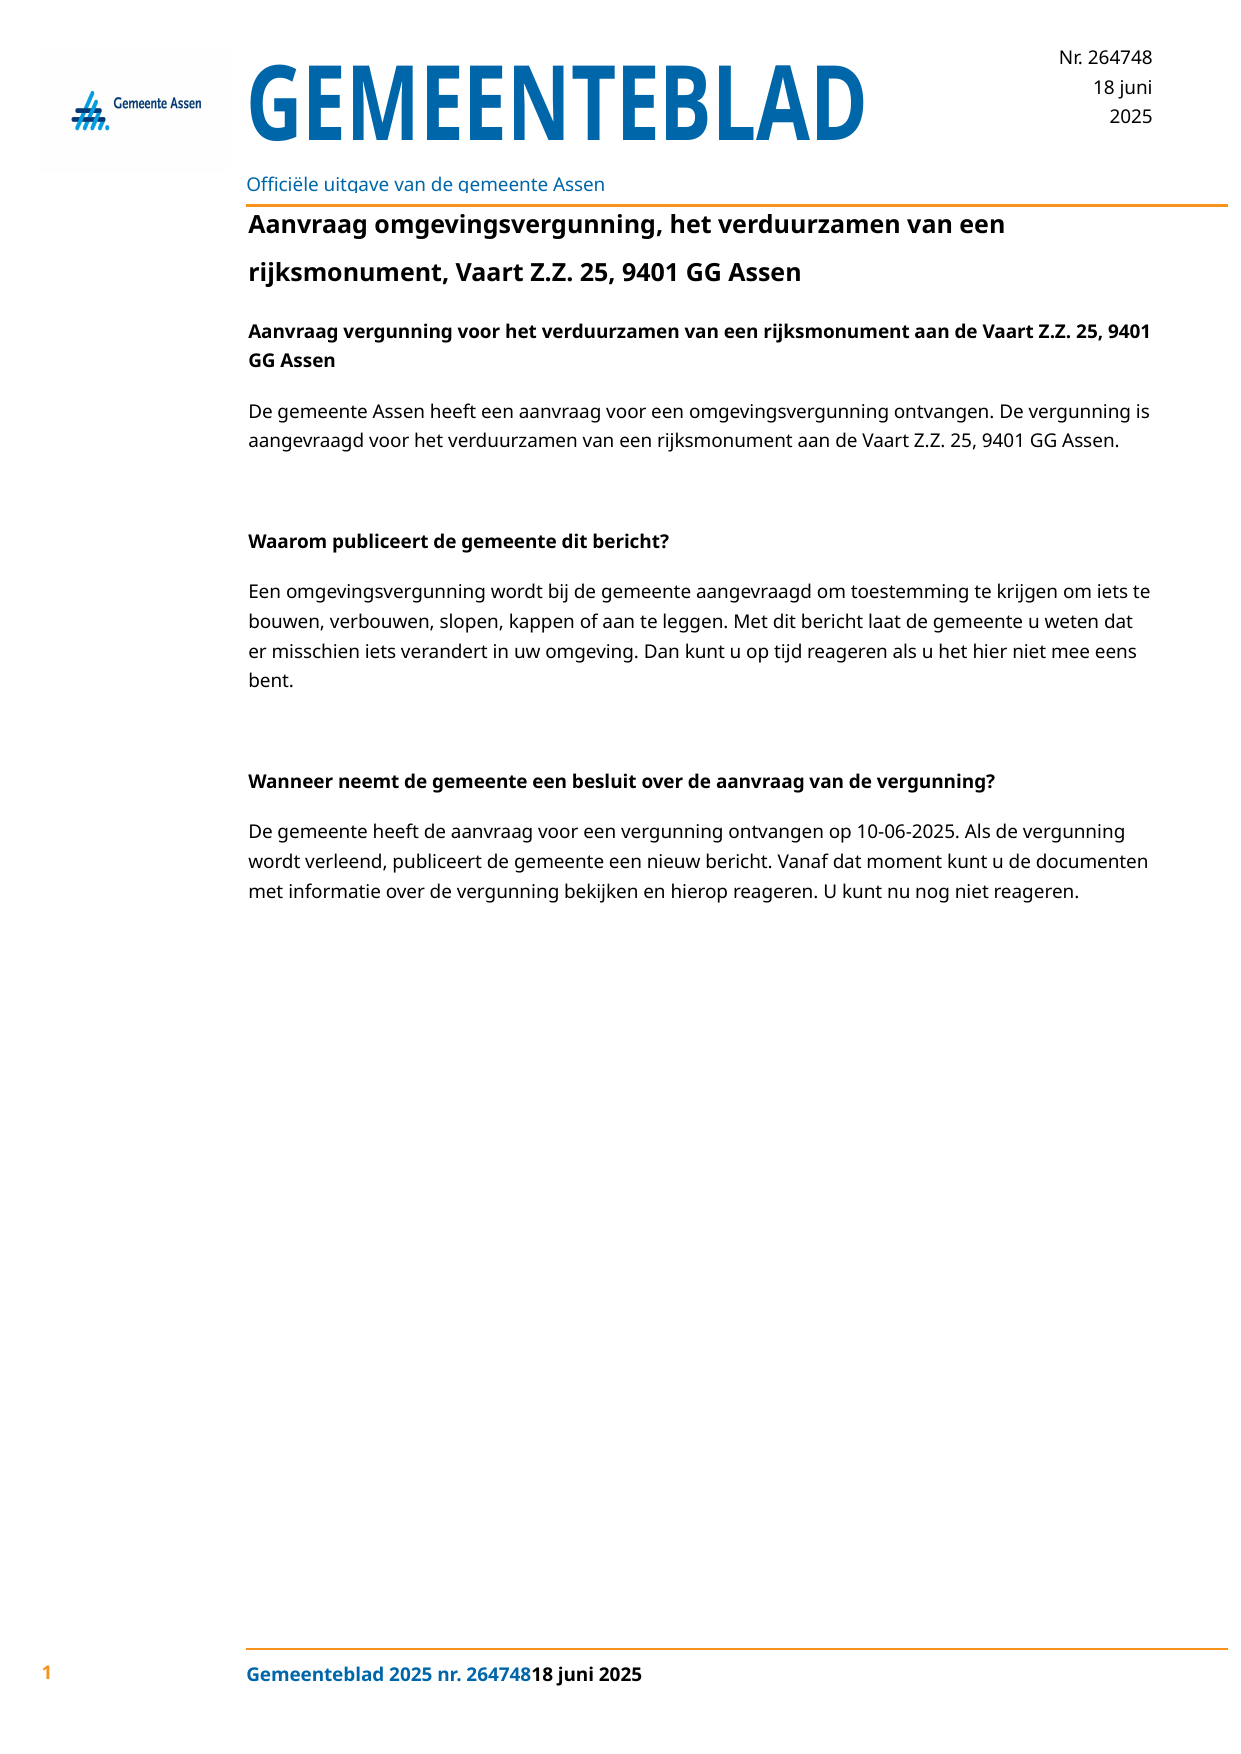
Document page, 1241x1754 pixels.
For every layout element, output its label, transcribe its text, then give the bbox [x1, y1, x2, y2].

text De gemeente Assen heeft een aanvraag voor een omgevingsvergunning ontvangen. De vergunning is aangevraagd voor het verduurzamen van een rijksmonument aan de Vaart Z.Z. 25, 9401 GG Assen. [248, 398, 1152, 453]
text Waarom publiceert de gemeente dit bericht? [248, 528, 1152, 554]
text De gemeente heeft de aanvraag voor een vergunning ontvangen op 10-06-2025. Als de vergunning wordt verleend, publiceert de gemeente een nieuw bericht. Vanaf dat moment kunt u de documenten met informatie over de vergunning bekijken en hierop reageren. U kunt nu nog niet reageren. [248, 819, 1152, 904]
text Wanneer neemt de gemeente een besluit over de aanvraag van de vergunning? [248, 768, 1152, 794]
text Aanvraag omgevingsvergunning, het verduurzamen van een rijksmonument, Vaart Z.Z. 25, 9401 GG Assen [248, 207, 1152, 288]
text Aanvraag vergunning voor het verduurzamen van een rijksmonument aan de Vaart Z.Z. 25, 9401 GG Assen [248, 318, 1152, 373]
text Een omgevingsvergunning wordt bij de gemeente aangevraagd om toestemming te krijgen om iets te bouwen, verbouwen, slopen, kappen of aan te leggen. Met dit bericht laat de gemeente u weten dat er misschien iets verandert in uw omgeving. Dan kunt u op tijd reageren als u het hier niet mee eens bent. [248, 579, 1152, 693]
picture [41, 47, 231, 172]
